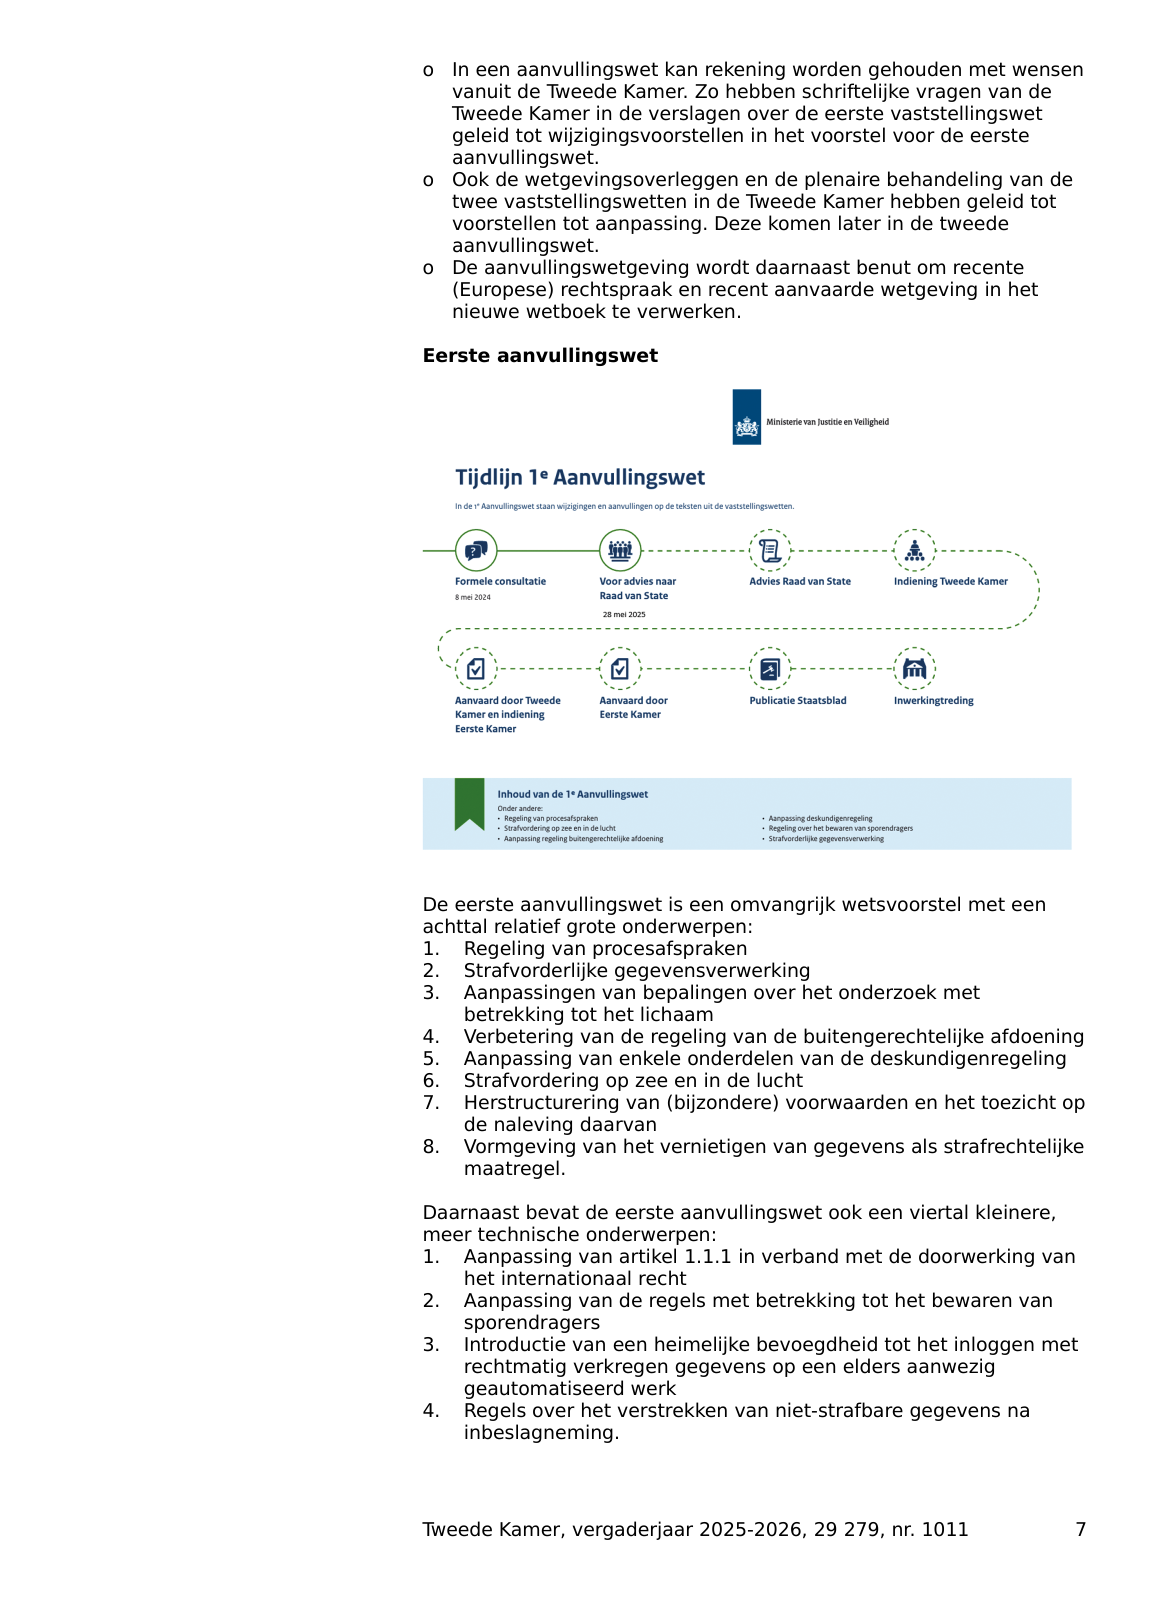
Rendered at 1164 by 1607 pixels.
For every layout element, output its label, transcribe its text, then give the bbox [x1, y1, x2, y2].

text o Ook de wetgevingsoverleggen en de plenaire behandeling van de twee vaststellingswetten in de Tweede Kamer hebben geleid tot voorstellen tot aanpassing. Deze komen later in de tweede aanvullingswet. [422, 169, 1087, 257]
text 5. Aanpassing van enkele onderdelen van de deskundigenregeling [422, 1048, 1087, 1070]
text 6. Strafvordering op zee en in de lucht [422, 1070, 1087, 1092]
text 4. Regels over het verstrekken van niet-strafbare gegevens na inbeslagneming. [422, 1400, 1087, 1444]
text Daarnaast bevat de eerste aanvullingswet ook een viertal kleinere, meer technische onderwerpen: [422, 1202, 1087, 1246]
text 1. Aanpassing van artikel 1.1.1 in verband met de doorwerking van het internationaal recht [422, 1246, 1087, 1290]
subtitle Eerste aanvullingswet [422, 345, 1087, 367]
text o De aanvullingswetgeving wordt daarnaast benut om recente (Europese) rechtspraak en recent aanvaarde wetgeving in het nieuwe wetboek te verwerken. [422, 257, 1087, 323]
text 1. Regeling van procesafspraken [422, 938, 1087, 960]
text De eerste aanvullingswet is een omvangrijk wetsvoorstel met een achttal relatief grote onderwerpen: [422, 894, 1087, 938]
text 2. Strafvorderlijke gegevensverwerking [422, 960, 1087, 982]
text 3. Aanpassingen van bepalingen over het onderzoek met betrekking tot het lichaam [422, 982, 1087, 1026]
text 2. Aanpassing van de regels met betrekking tot het bewaren van sporendragers [422, 1290, 1087, 1334]
picture [422, 389, 1072, 850]
text 3. Introductie van een heimelijke bevoegdheid tot het inloggen met rechtmatig verkregen gegevens op een elders aanwezig geautomatiseerd werk [422, 1334, 1087, 1400]
text 8. Vormgeving van het vernietigen van gegevens als strafrechtelijke maatregel. [422, 1136, 1087, 1180]
text 7. Herstructurering van (bijzondere) voorwaarden en het toezicht op de naleving daarvan [422, 1092, 1087, 1136]
text o In een aanvullingswet kan rekening worden gehouden met wensen vanuit de Tweede Kamer. Zo hebben schriftelijke vragen van de Tweede Kamer in de verslagen over de eerste vaststellingswet geleid tot wijzigingsvoorstellen in het voorstel voor de eerste aanvullingswet. [422, 59, 1087, 169]
text 4. Verbetering van de regeling van de buitengerechtelijke afdoening [422, 1026, 1087, 1048]
